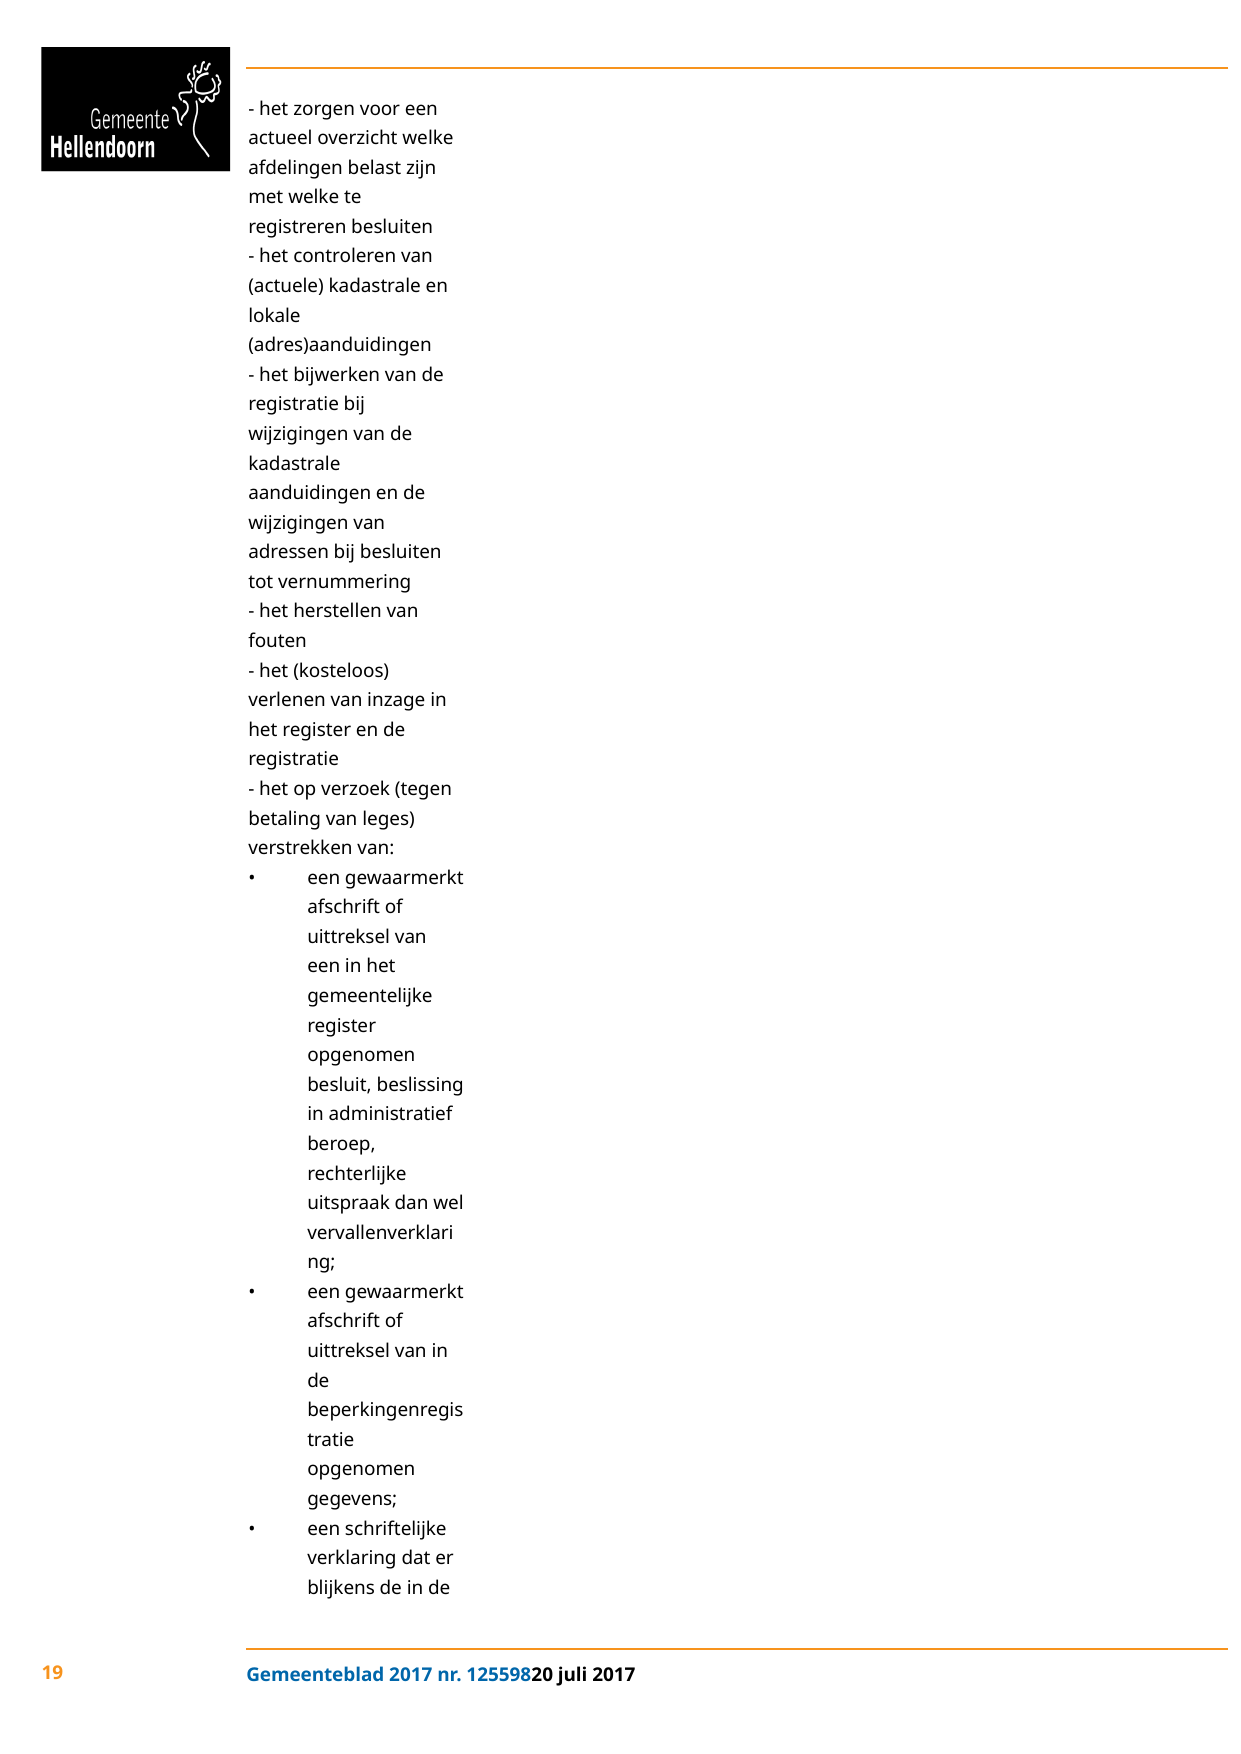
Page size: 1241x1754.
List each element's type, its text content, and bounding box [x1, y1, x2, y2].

table_cell [592, 95, 769, 1600]
table_cell [897, 95, 1024, 1600]
table_cell [769, 95, 897, 1600]
table_cell [464, 95, 592, 1600]
picture [41, 47, 231, 172]
table_cell - het zorgen voor een actueel overzicht welke afdelingen belast zijn met welke te registreren besluiten - het controleren van (actuele) kadastrale en lokale (adres)aanduidingen - het bijwerken van de registratie bij wijzigingen van de kadastrale aanduidingen en de wijzigingen van adressen bij besluiten tot vernummering - het herstellen van fouten - het (kosteloos) verlenen van inzage in het register en de registratie - het op verzoek (tegen betaling van leges) verstrekken van: een gewaarmerkt afschrift of uittreksel van een in het gemeentelijke register opgenomen besluit, beslissing in administratief beroep, rechterlijke uitspraak dan wel vervallenverklaring; een gewaarmerkt afschrift of uittreksel van in de beperkingenregistratie opgenomen gegevens; een schriftelijke verklaring dat er blijkens de in de [248, 95, 464, 1600]
